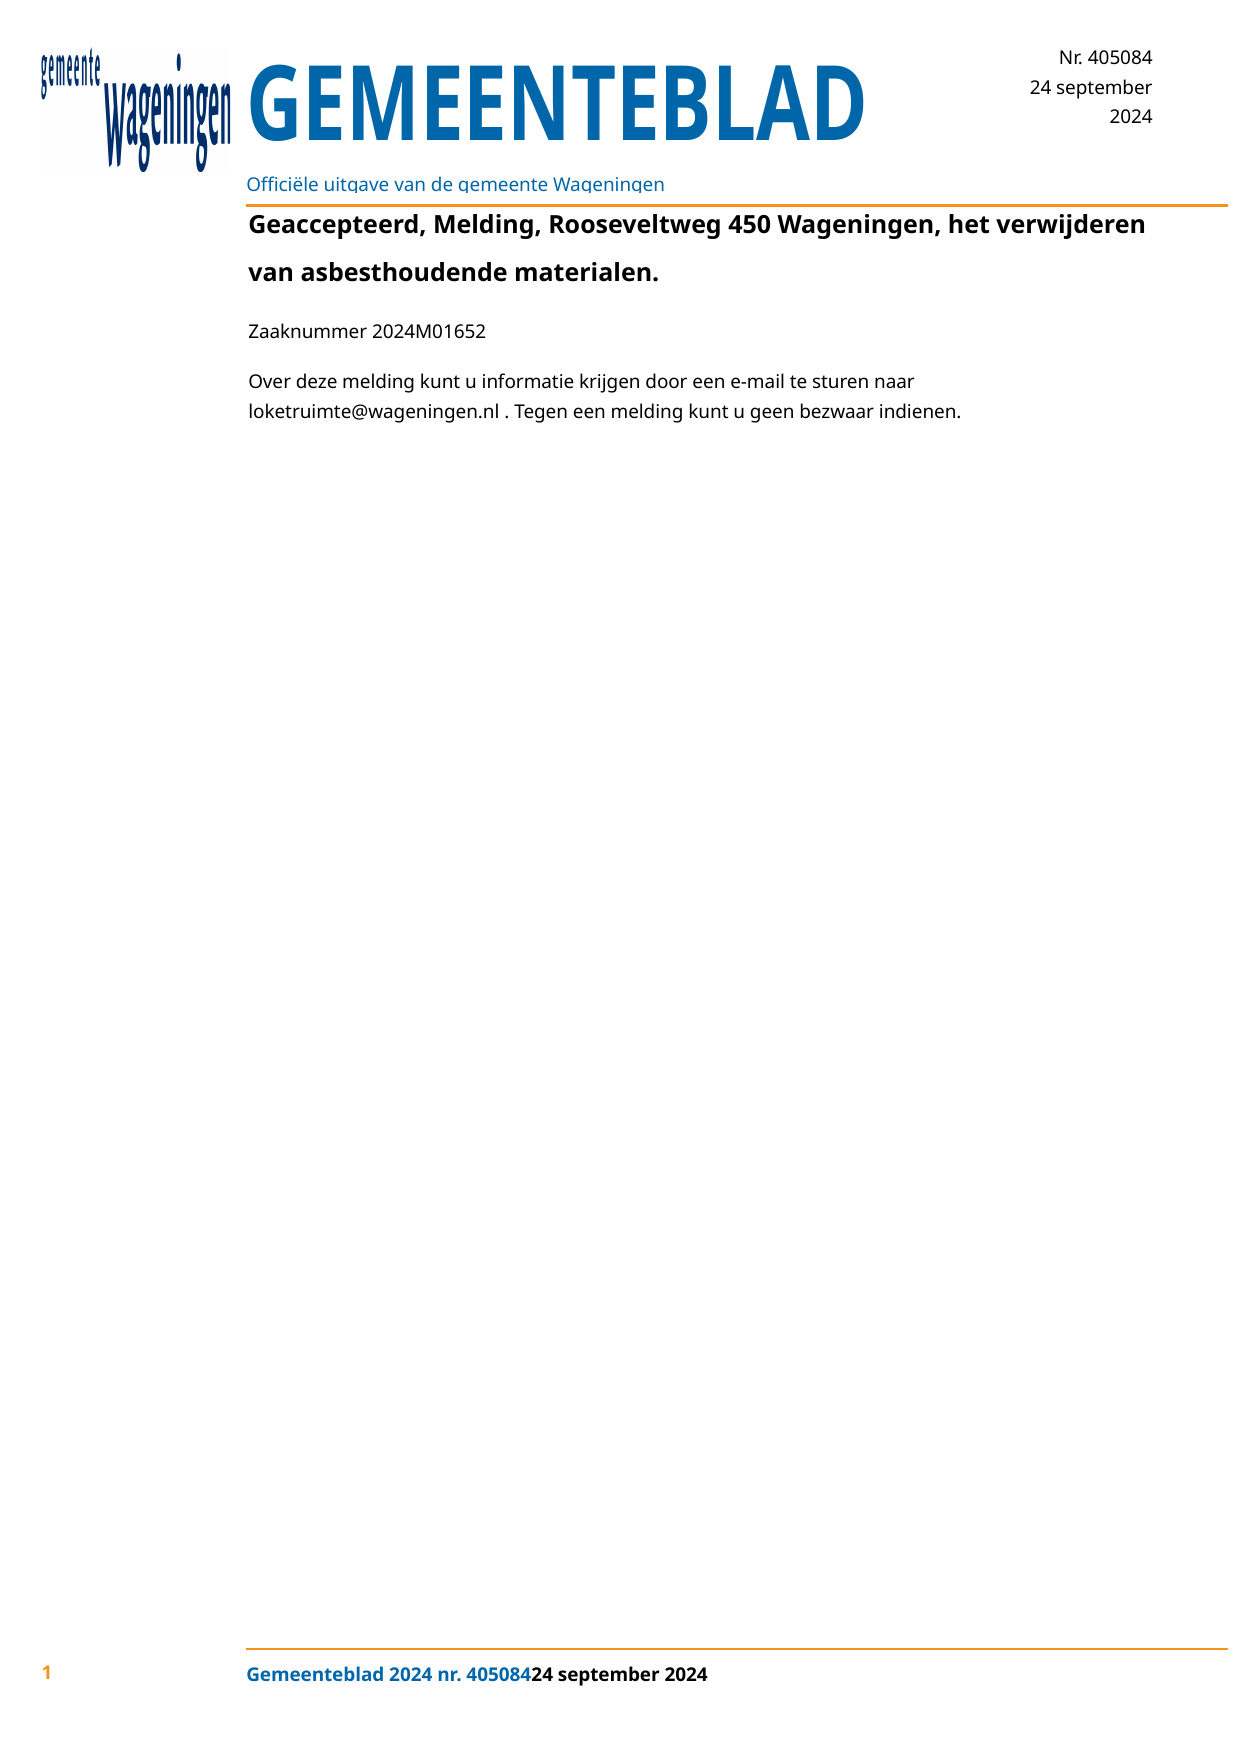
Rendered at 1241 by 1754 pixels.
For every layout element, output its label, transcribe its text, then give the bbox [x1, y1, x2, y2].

picture [41, 47, 231, 172]
text Over deze melding kunt u informatie krijgen door een e-mail te sturen naar loketruimte@wageningen.nl . Tegen een melding kunt u geen bezwaar indienen. [248, 368, 1152, 424]
text Geaccepteerd, Melding, Rooseveltweg 450 Wageningen, het verwijderen van asbesthoudende materialen. [248, 207, 1152, 288]
text Zaaknummer 2024M01652 [248, 318, 1152, 344]
